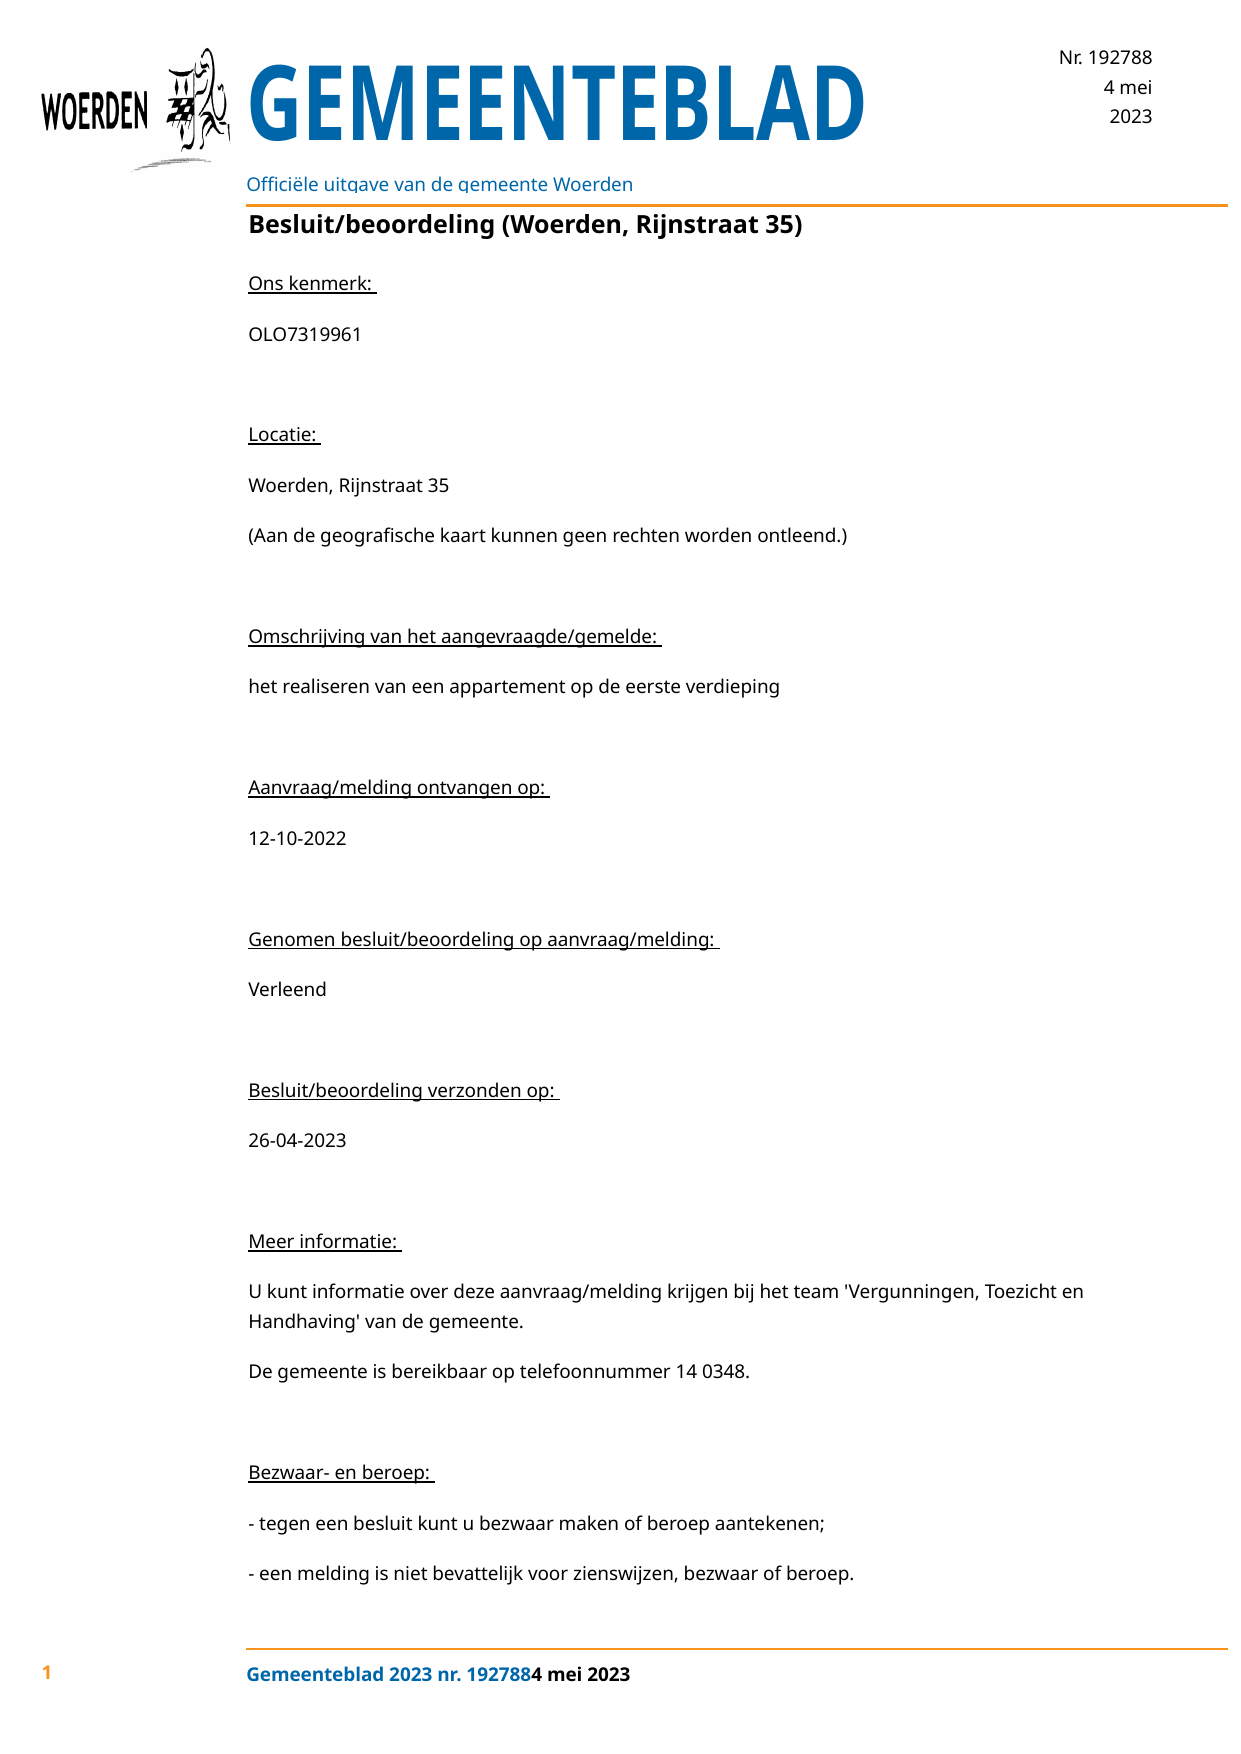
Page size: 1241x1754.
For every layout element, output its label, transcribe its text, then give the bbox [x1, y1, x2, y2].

text De gemeente is bereikbaar op telefoonnummer 14 0348. [248, 1359, 1152, 1384]
text - een melding is niet bevattelijk voor zienswijzen, bezwaar of beroep. [248, 1560, 1152, 1586]
text - tegen een besluit kunt u bezwaar maken of beroep aantekenen; [248, 1510, 1152, 1536]
text Woerden, Rijnstraat 35 [248, 472, 1152, 498]
text Besluit/beoordeling verzonden op: [248, 1077, 1152, 1103]
text Aanvraag/melding ontvangen op: [248, 774, 1152, 800]
text Ons kenmerk: [248, 270, 1152, 296]
picture [41, 47, 231, 172]
text Omschrijving van het aangevraagde/gemelde: [248, 623, 1152, 649]
text Bezwaar- en beroep: [248, 1459, 1152, 1485]
text 12-10-2022 [248, 825, 1152, 851]
text Meer informatie: [248, 1228, 1152, 1254]
text (Aan de geografische kaart kunnen geen rechten worden ontleend.) [248, 522, 1152, 548]
text Genomen besluit/beoordeling op aanvraag/melding: [248, 926, 1152, 951]
text 26-04-2023 [248, 1127, 1152, 1153]
text U kunt informatie over deze aanvraag/melding krijgen bij het team 'Vergunningen, Toezicht en Handhaving' van de gemeente. [248, 1279, 1152, 1334]
text OLO7319961 [248, 321, 1152, 346]
text Verleend [248, 976, 1152, 1002]
text het realiseren van een appartement op de eerste verdieping [248, 674, 1152, 699]
text Besluit/beoordeling (Woerden, Rijnstraat 35) [248, 207, 1152, 241]
text Locatie: [248, 422, 1152, 447]
